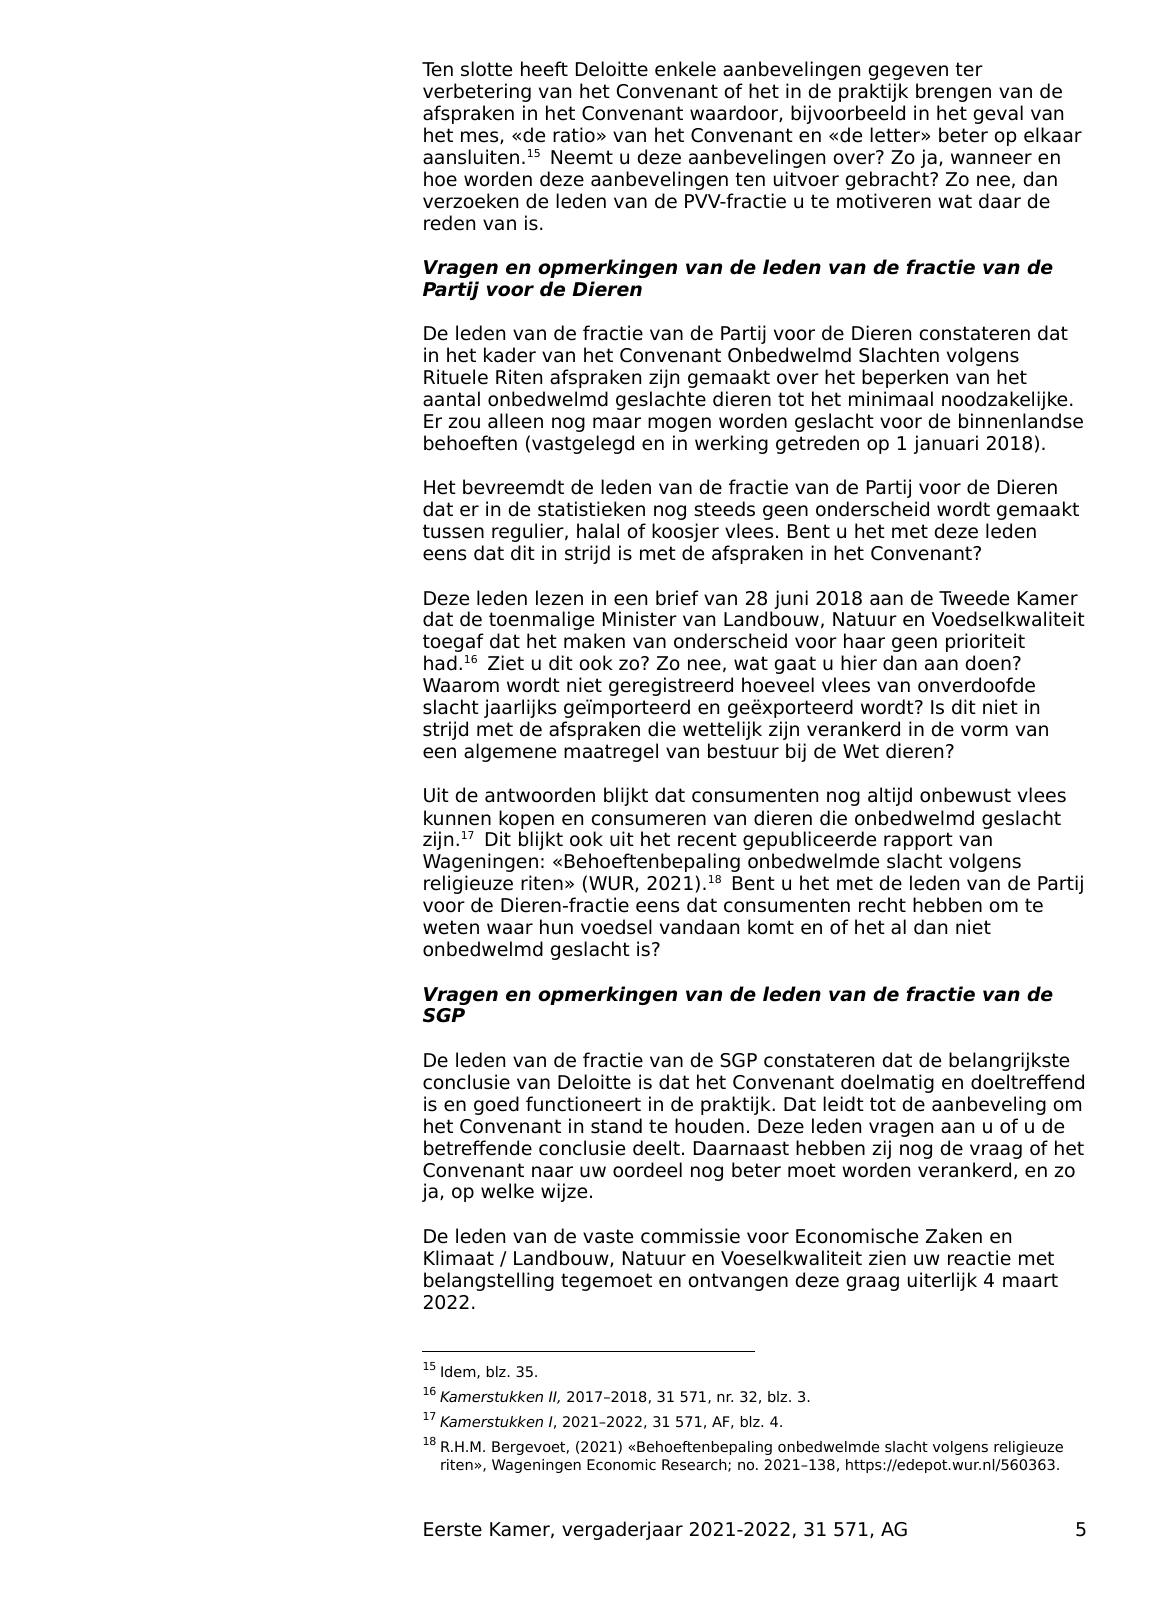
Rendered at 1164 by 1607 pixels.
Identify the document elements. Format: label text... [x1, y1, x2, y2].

text De leden van de fractie van de Partij voor de Dieren constateren dat in het kader van het Convenant Onbedwelmd Slachten volgens Rituele Riten afspraken zijn gemaakt over het beperken van het aantal onbedwelmd geslachte dieren tot het minimaal noodzakelijke. Er zou alleen nog maar mogen worden geslacht voor de binnenlandse behoeften (vastgelegd en in werking getreden op 1 januari 2018). [422, 323, 1087, 455]
subtitle Vragen en opmerkingen van de leden van de fractie van de SGP [422, 983, 1087, 1027]
text Ten slotte heeft Deloitte enkele aanbevelingen gegeven ter verbetering van het Convenant of het in de praktijk brengen van de afspraken in het Convenant waardoor, bijvoorbeeld in het geval van het mes, «de ratio» van het Convenant en «de letter» beter op elkaar aansluiten. Neemt u deze aanbevelingen over? Zo ja, wanneer en hoe worden deze aanbevelingen ten uitvoer gebracht? Zo nee, dan verzoeken de leden van de PVV-fractie u te motiveren wat daar de reden van is. [422, 59, 1087, 235]
text Deze leden lezen in een brief van 28 juni 2018 aan de Tweede Kamer dat de toenmalige Minister van Landbouw, Natuur en Voedselkwaliteit toegaf dat het maken van onderscheid voor haar geen prioriteit had. Ziet u dit ook zo? Zo nee, wat gaat u hier dan aan doen? Waarom wordt niet geregistreerd hoeveel vlees van onverdoofde slacht jaarlijks geïmporteerd en geëxporteerd wordt? Is dit niet in strijd met de afspraken die wettelijk zijn verankerd in de vorm van een algemene maatregel van bestuur bij de Wet dieren? [422, 587, 1087, 763]
subtitle Vragen en opmerkingen van de leden van de fractie van de Partij voor de Dieren [422, 257, 1087, 301]
text Kamerstukken I, 2021–2022, 31 571, AF, blz. 4. [422, 1410, 1087, 1432]
text De leden van de vaste commissie voor Economische Zaken en Klimaat / Landbouw, Natuur en Voeselkwaliteit zien uw reactie met belangstelling tegemoet en ontvangen deze graag uiterlijk 4 maart 2022. [422, 1226, 1087, 1313]
text R.H.M. Bergevoet, (2021) «Behoeftenbepaling onbedwelmde slacht volgens religieuze riten», Wageningen Economic Research; no. 2021–138, https://edepot.wur.nl/560363. [422, 1435, 1087, 1474]
text Kamerstukken II, 2017–2018, 31 571, nr. 32, blz. 3. [422, 1385, 1087, 1407]
text Het bevreemdt de leden van de fractie van de Partij voor de Dieren dat er in de statistieken nog steeds geen onderscheid wordt gemaakt tussen regulier, halal of koosjer vlees. Bent u het met deze leden eens dat dit in strijd is met de afspraken in het Convenant? [422, 477, 1087, 565]
text Idem, blz. 35. [422, 1360, 1087, 1382]
text De leden van de fractie van de SGP constateren dat de belangrijkste conclusie van Deloitte is dat het Convenant doelmatig en doeltreffend is en goed functioneert in de praktijk. Dat leidt tot de aanbeveling om het Convenant in stand te houden. Deze leden vragen aan u of u de betreffende conclusie deelt. Daarnaast hebben zij nog de vraag of het Convenant naar uw oordeel nog beter moet worden verankerd, en zo ja, op welke wijze. [422, 1049, 1087, 1203]
text Uit de antwoorden blijkt dat consumenten nog altijd onbewust vlees kunnen kopen en consumeren van dieren die onbedwelmd geslacht zijn. Dit blijkt ook uit het recent gepubliceerde rapport van Wageningen: «Behoeftenbepaling onbedwelmde slacht volgens religieuze riten» (WUR, 2021). Bent u het met de leden van de Partij voor de Dieren-fractie eens dat consumenten recht hebben om te weten waar hun voedsel vandaan komt en of het al dan niet onbedwelmd geslacht is? [422, 785, 1087, 961]
